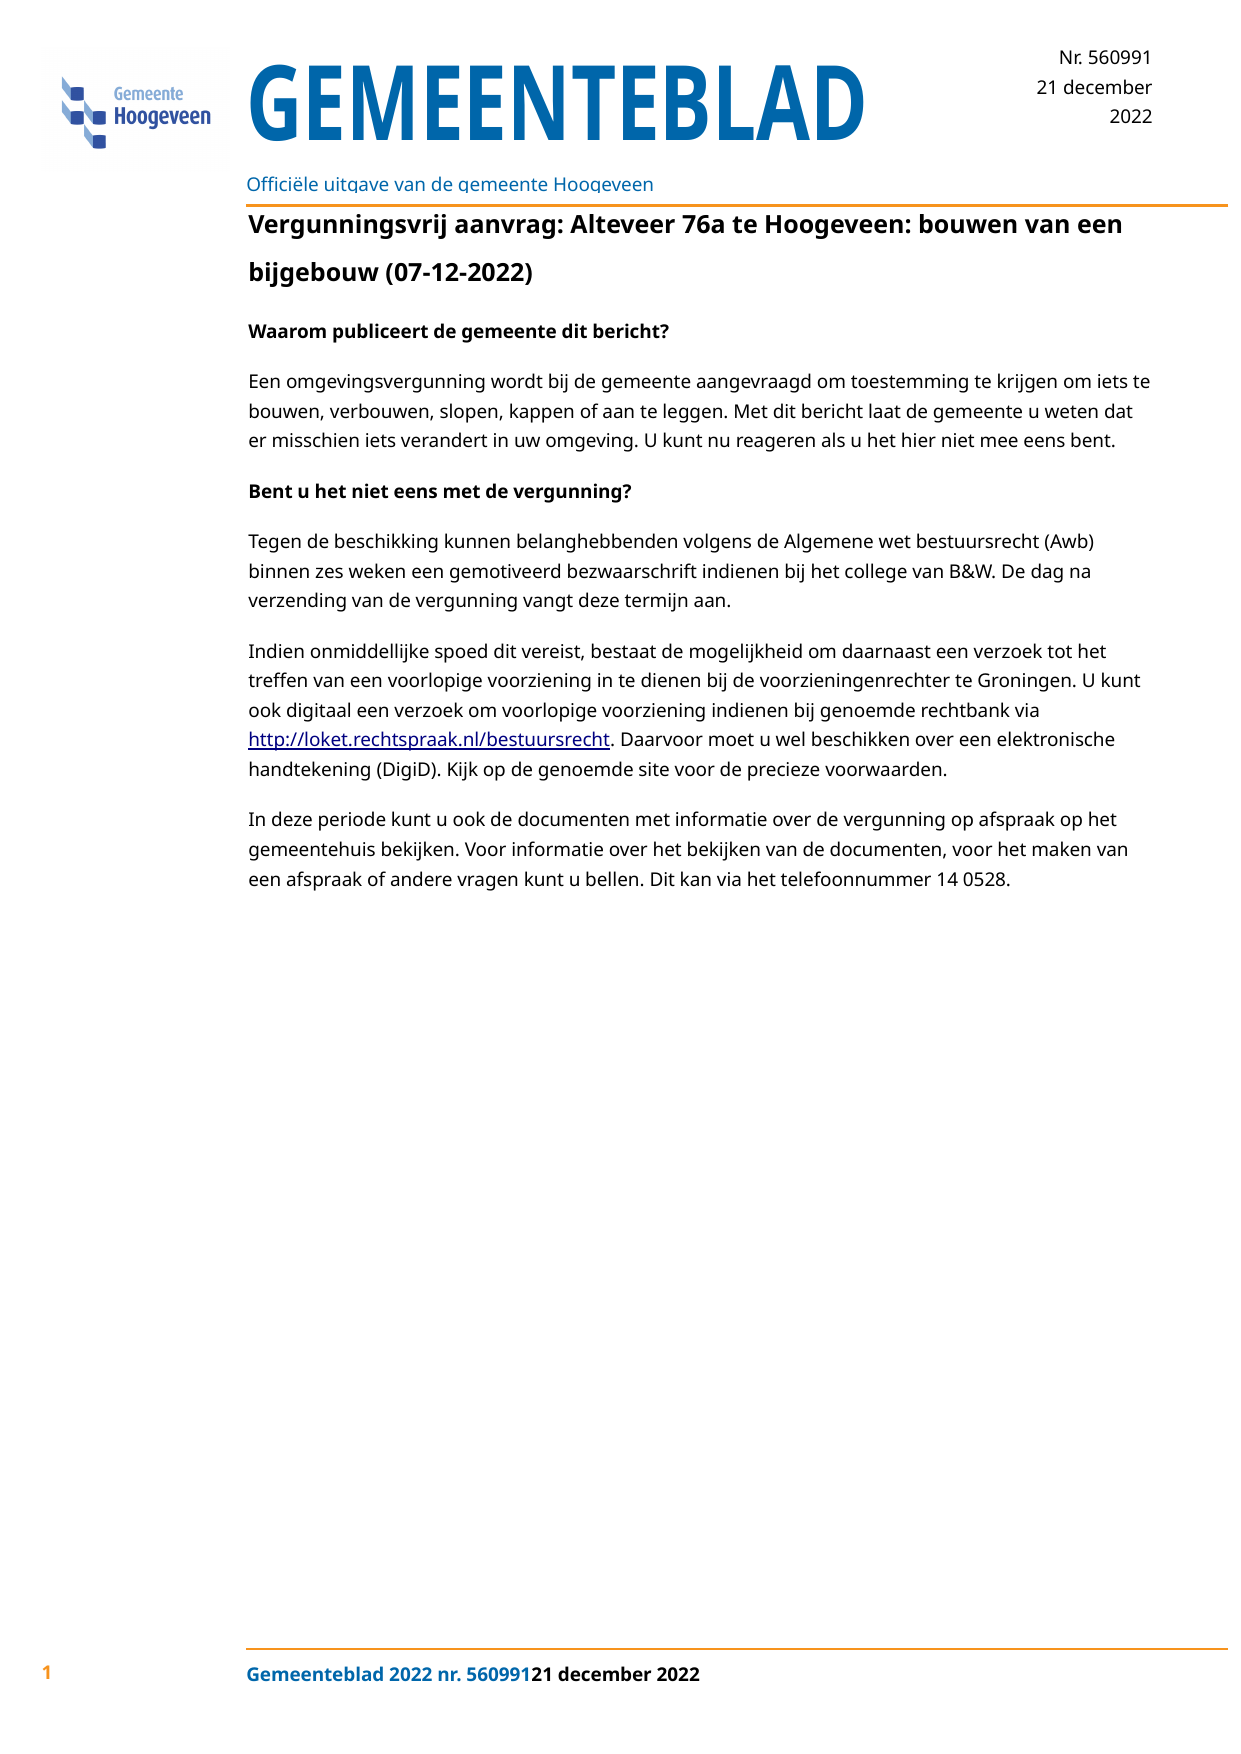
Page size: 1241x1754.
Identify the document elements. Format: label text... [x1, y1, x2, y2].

text Vergunningsvrij aanvrag: Alteveer 76a te Hoogeveen: bouwen van een bijgebouw (07-12-2022) [248, 207, 1152, 288]
picture [41, 47, 231, 172]
text Waarom publiceert de gemeente dit bericht? [248, 318, 1152, 344]
text Tegen de beschikking kunnen belanghebbenden volgens de Algemene wet bestuursrecht (Awb) binnen zes weken een gemotiveerd bezwaarschrift indienen bij het college van B&W. De dag na verzending van de vergunning vangt deze termijn aan. [248, 528, 1152, 613]
text Bent u het niet eens met de vergunning? [248, 478, 1152, 504]
text Een omgevingsvergunning wordt bij de gemeente aangevraagd om toestemming te krijgen om iets te bouwen, verbouwen, slopen, kappen of aan te leggen. Met dit bericht laat de gemeente u weten dat er misschien iets verandert in uw omgeving. U kunt nu reageren als u het hier niet mee eens bent. [248, 368, 1152, 453]
text In deze periode kunt u ook de documenten met informatie over de vergunning op afspraak op het gemeentehuis bekijken. Voor informatie over het bekijken van de documenten, voor het maken van een afspraak of andere vragen kunt u bellen. Dit kan via het telefoonnummer 14 0528. [248, 807, 1152, 892]
text Indien onmiddellijke spoed dit vereist, bestaat de mogelijkheid om daarnaast een verzoek tot het treffen van een voorlopige voorziening in te dienen bij de voorzieningenrechter te Groningen. U kunt ook digitaal een verzoek om voorlopige voorziening indienen bij genoemde rechtbank via http://loket.rechtspraak.nl/bestuursrecht. Daarvoor moet u wel beschikken over een elektronische handtekening (DigiD). Kijk op de genoemde site voor de precieze voorwaarden. [248, 638, 1152, 782]
